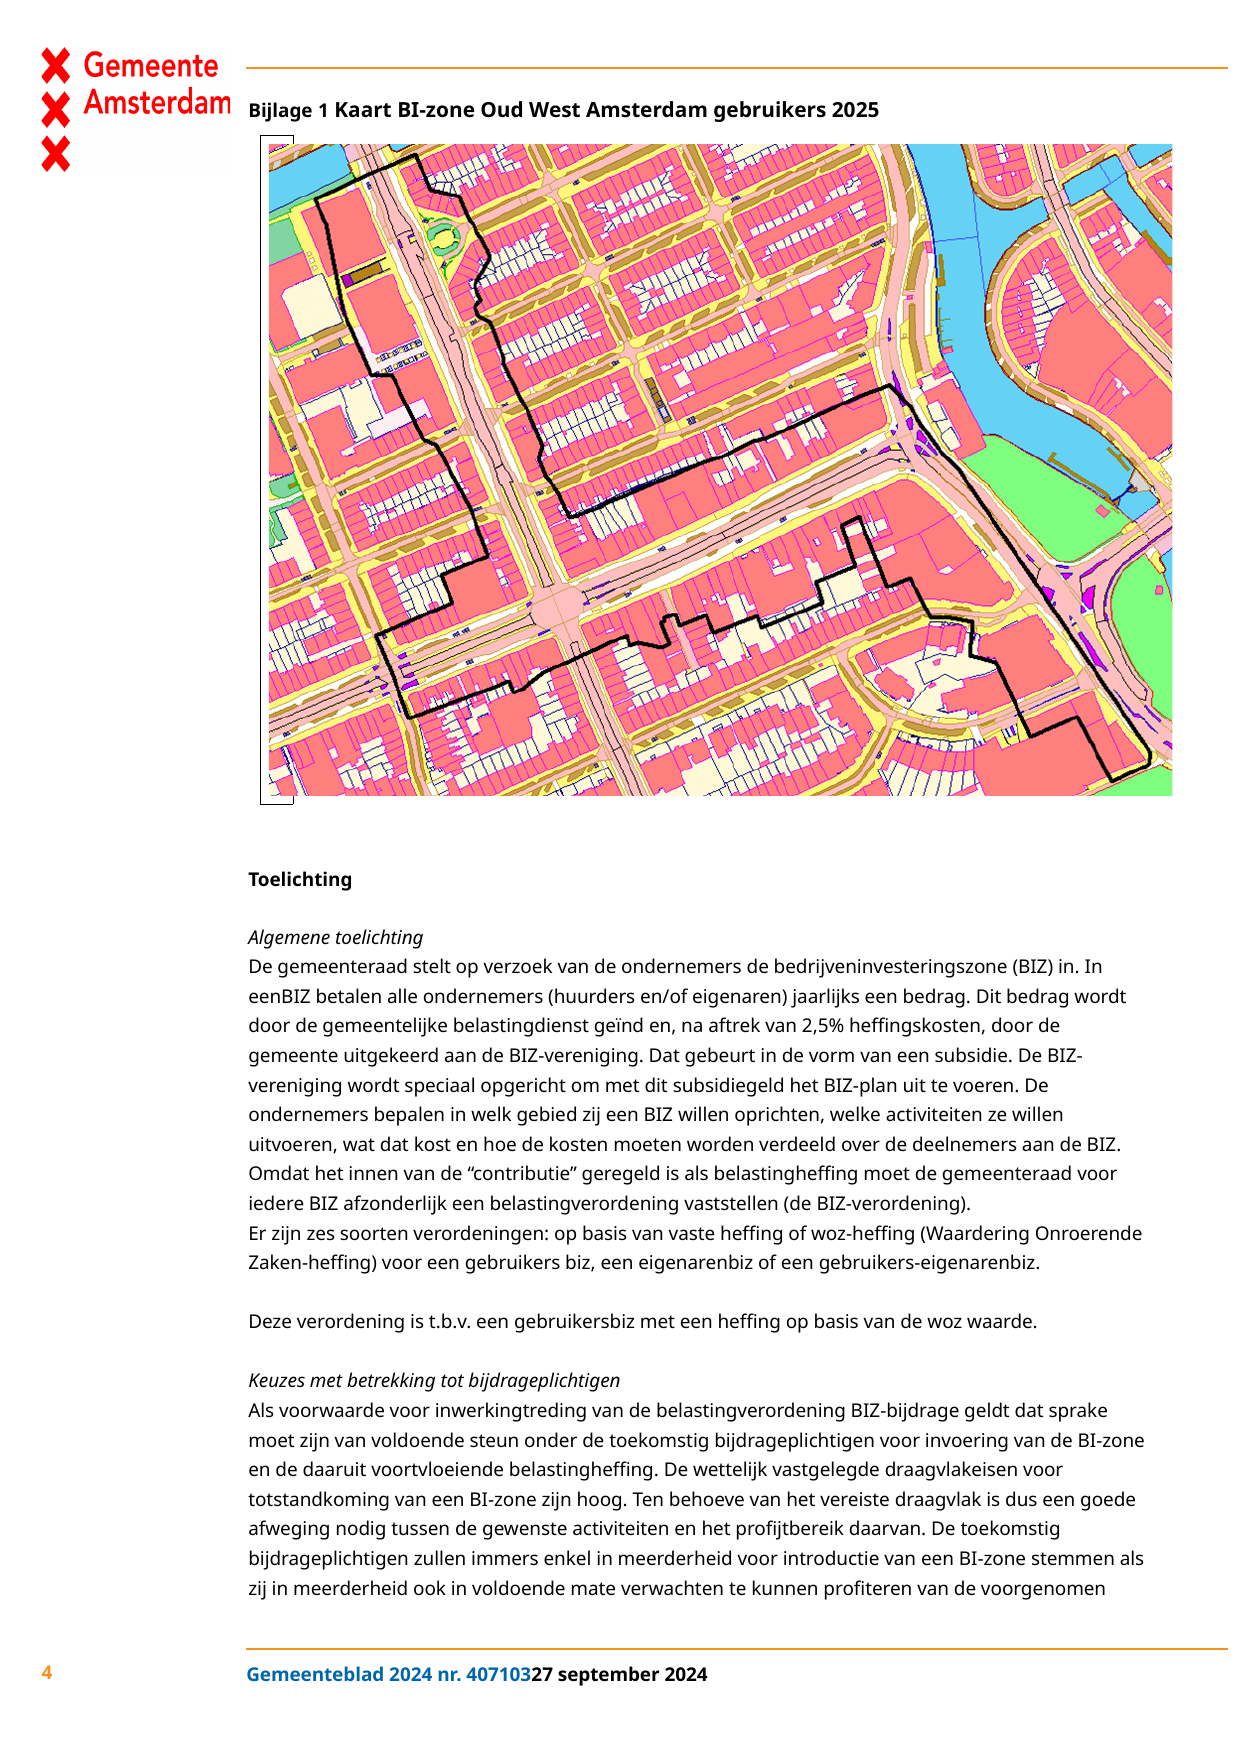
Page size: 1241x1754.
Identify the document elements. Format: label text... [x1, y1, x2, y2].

text De gemeenteraad stelt op verzoek van de ondernemers de bedrijveninvesteringszone (BIZ) in. In eenBIZ betalen alle ondernemers (huurders en/of eigenaren) jaarlijks een bedrag. Dit bedrag wordt door de gemeentelijke belastingdienst geïnd en, na aftrek van 2,5% heffingskosten, door de gemeente uitgekeerd aan de BIZ-vereniging. Dat gebeurt in de vorm van een subsidie. De BIZ-vereniging wordt speciaal opgericht om met dit subsidiegeld het BIZ-plan uit te voeren. De ondernemers bepalen in welk gebied zij een BIZ willen oprichten, welke activiteiten ze willen uitvoeren, wat dat kost en hoe de kosten moeten worden verdeeld over de deelnemers aan de BIZ. [248, 953, 1152, 1157]
picture [41, 47, 231, 172]
text Keuzes met betrekking tot bijdrageplichtigen [248, 1368, 1152, 1393]
picture [268, 144, 1173, 796]
text Omdat het innen van de “contributie” geregeld is als belastingheffing moet de gemeenteraad voor iedere BIZ afzonderlijk een belastingverordening vaststellen (de BIZ-verordening). [248, 1161, 1152, 1216]
text Algemene toelichting [248, 924, 1152, 949]
text Als voorwaarde voor inwerkingtreding van de belastingverordening BIZ-bijdrage geldt dat sprake moet zijn van voldoende steun onder de toekomstig bijdrageplichtigen voor invoering van de BI-zone en de daaruit voortvloeiende belastingheffing. De wettelijk vastgelegde draagvlakeisen voor totstandkoming van een BI-zone zijn hoog. Ten behoeve van het vereiste draagvlak is dus een goede afweging nodig tussen de gewenste activiteiten en het profijtbereik daarvan. De toekomstig bijdrageplichtigen zullen immers enkel in meerderheid voor introductie van een BI-zone stemmen als zij in meerderheid ook in voldoende mate verwachten te kunnen profiteren van de voorgenomen [248, 1397, 1152, 1600]
text Toelichting [248, 855, 1152, 895]
text Bijlage 1 Kaart BI-zone Oud West Amsterdam gebruikers 2025 [248, 95, 1152, 123]
text Er zijn zes soorten verordeningen: op basis van vaste heffing of woz-heffing (Waardering Onroerende Zaken-heffing) voor een gebruikers biz, een eigenarenbiz of een gebruikers-eigenarenbiz. [248, 1220, 1152, 1275]
text Deze verordening is t.b.v. een gebruikersbiz met een heffing op basis van de woz waarde. [248, 1308, 1152, 1334]
